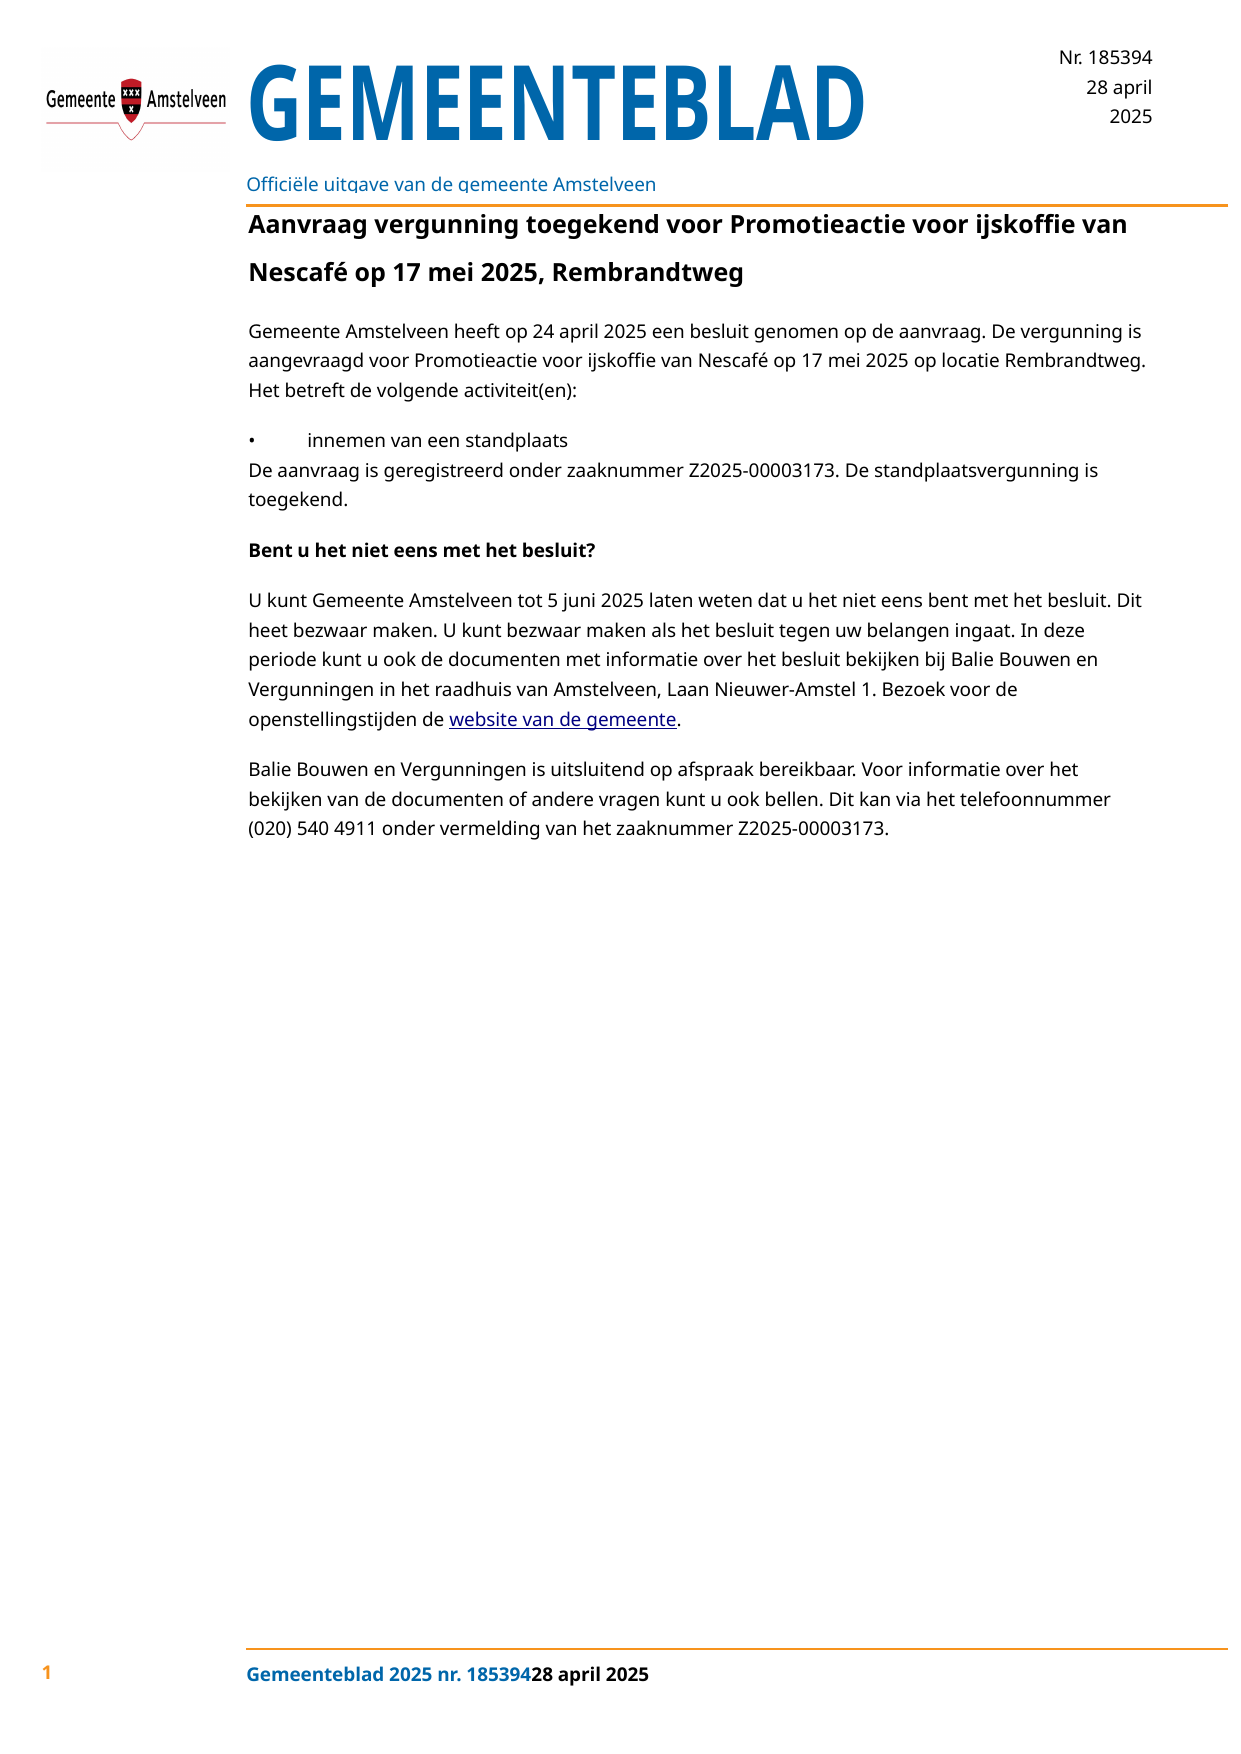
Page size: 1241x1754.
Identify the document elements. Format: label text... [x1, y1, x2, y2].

text U kunt Gemeente Amstelveen tot 5 juni 2025 laten weten dat u het niet eens bent met het besluit. Dit heet bezwaar maken. U kunt bezwaar maken als het besluit tegen uw belangen ingaat. In deze periode kunt u ook de documenten met informatie over het besluit bekijken bij Balie Bouwen en Vergunningen in het raadhuis van Amstelveen, Laan Nieuwer-Amstel 1. Bezoek voor de openstellingstijden de website van de gemeente. [248, 587, 1152, 732]
text De aanvraag is geregistreerd onder zaaknummer Z2025-00003173. De standplaatsvergunning is toegekend. [248, 457, 1152, 512]
list innemen van een standplaats [248, 427, 1152, 453]
picture [41, 47, 231, 172]
text Gemeente Amstelveen heeft op 24 april 2025 een besluit genomen op de aanvraag. De vergunning is aangevraagd voor Promotieactie voor ijskoffie van Nescafé op 17 mei 2025 op locatie Rembrandtweg. Het betreft de volgende activiteit(en): [248, 318, 1152, 403]
text Balie Bouwen en Vergunningen is uitsluitend op afspraak bereikbaar. Voor informatie over het bekijken van de documenten of andere vragen kunt u ook bellen. Dit kan via het telefoonnummer (020) 540 4911 onder vermelding van het zaaknummer Z2025-00003173. [248, 756, 1152, 841]
text Bent u het niet eens met het besluit? [248, 537, 1152, 563]
text Aanvraag vergunning toegekend voor Promotieactie voor ijskoffie van Nescafé op 17 mei 2025, Rembrandtweg [248, 207, 1152, 288]
